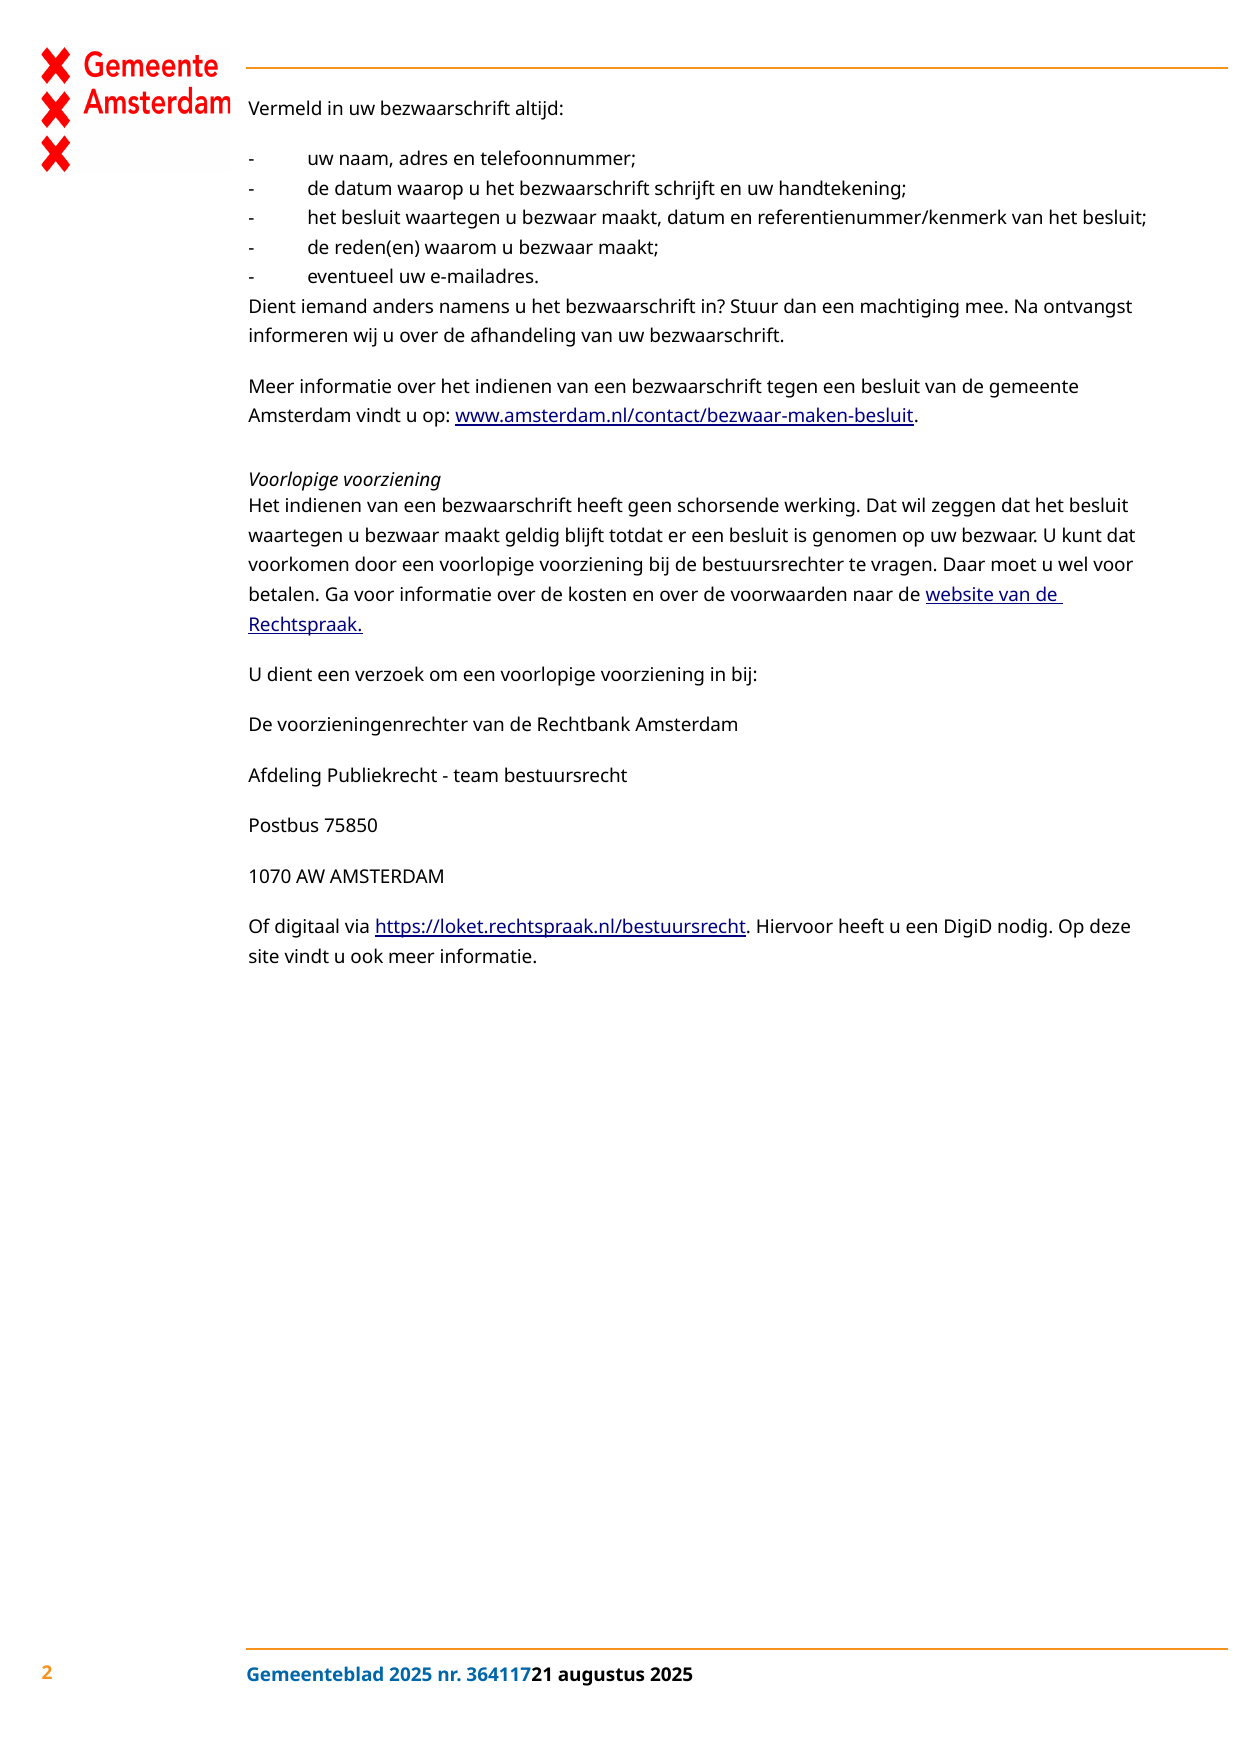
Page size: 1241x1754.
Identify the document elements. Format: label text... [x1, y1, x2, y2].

text Of digitaal via https://loket.rechtspraak.nl/bestuursrecht. Hiervoor heeft u een DigiD nodig. Op deze site vindt u ook meer informatie. [248, 913, 1152, 968]
list uw naam, adres en telefoonnummer; [248, 145, 1152, 171]
picture [41, 47, 231, 172]
list de reden(en) waarom u bezwaar maakt; [248, 234, 1152, 260]
text Dient iemand anders namens u het bezwaarschrift in? Stuur dan een machtiging mee. Na ontvangst informeren wij u over de afhandeling van uw bezwaarschrift. [248, 293, 1152, 348]
text Postbus 75850 [248, 812, 1152, 838]
text Afdeling Publiekrecht - team bestuursrecht [248, 762, 1152, 788]
text Het indienen van een bezwaarschrift heeft geen schorsende werking. Dat wil zeggen dat het besluit waartegen u bezwaar maakt geldig blijft totdat er een besluit is genomen op uw bezwaar. U kunt dat voorkomen door een voorlopige voorziening bij de bestuursrechter te vragen. Daar moet u wel voor betalen. Ga voor informatie over de kosten en over de voorwaarden naar de website van de Rechtspraak. [248, 492, 1152, 636]
text 1070 AW AMSTERDAM [248, 863, 1152, 888]
text De voorzieningenrechter van de Rechtbank Amsterdam [248, 712, 1152, 737]
text U dient een verzoek om een voorlopige voorziening in bij: [248, 661, 1152, 687]
text Vermeld in uw bezwaarschrift altijd: [248, 95, 1152, 121]
text Voorlopige voorziening [248, 467, 1152, 492]
list het besluit waartegen u bezwaar maakt, datum en referentienummer/kenmerk van het besluit; [248, 204, 1152, 230]
list eventueel uw e-mailadres. [248, 263, 1152, 289]
text Meer informatie over het indienen van een bezwaarschrift tegen een besluit van de gemeente Amsterdam vindt u op: www.amsterdam.nl/contact/bezwaar-maken-besluit. [248, 373, 1152, 428]
list de datum waarop u het bezwaarschrift schrijft en uw handtekening; [248, 175, 1152, 201]
